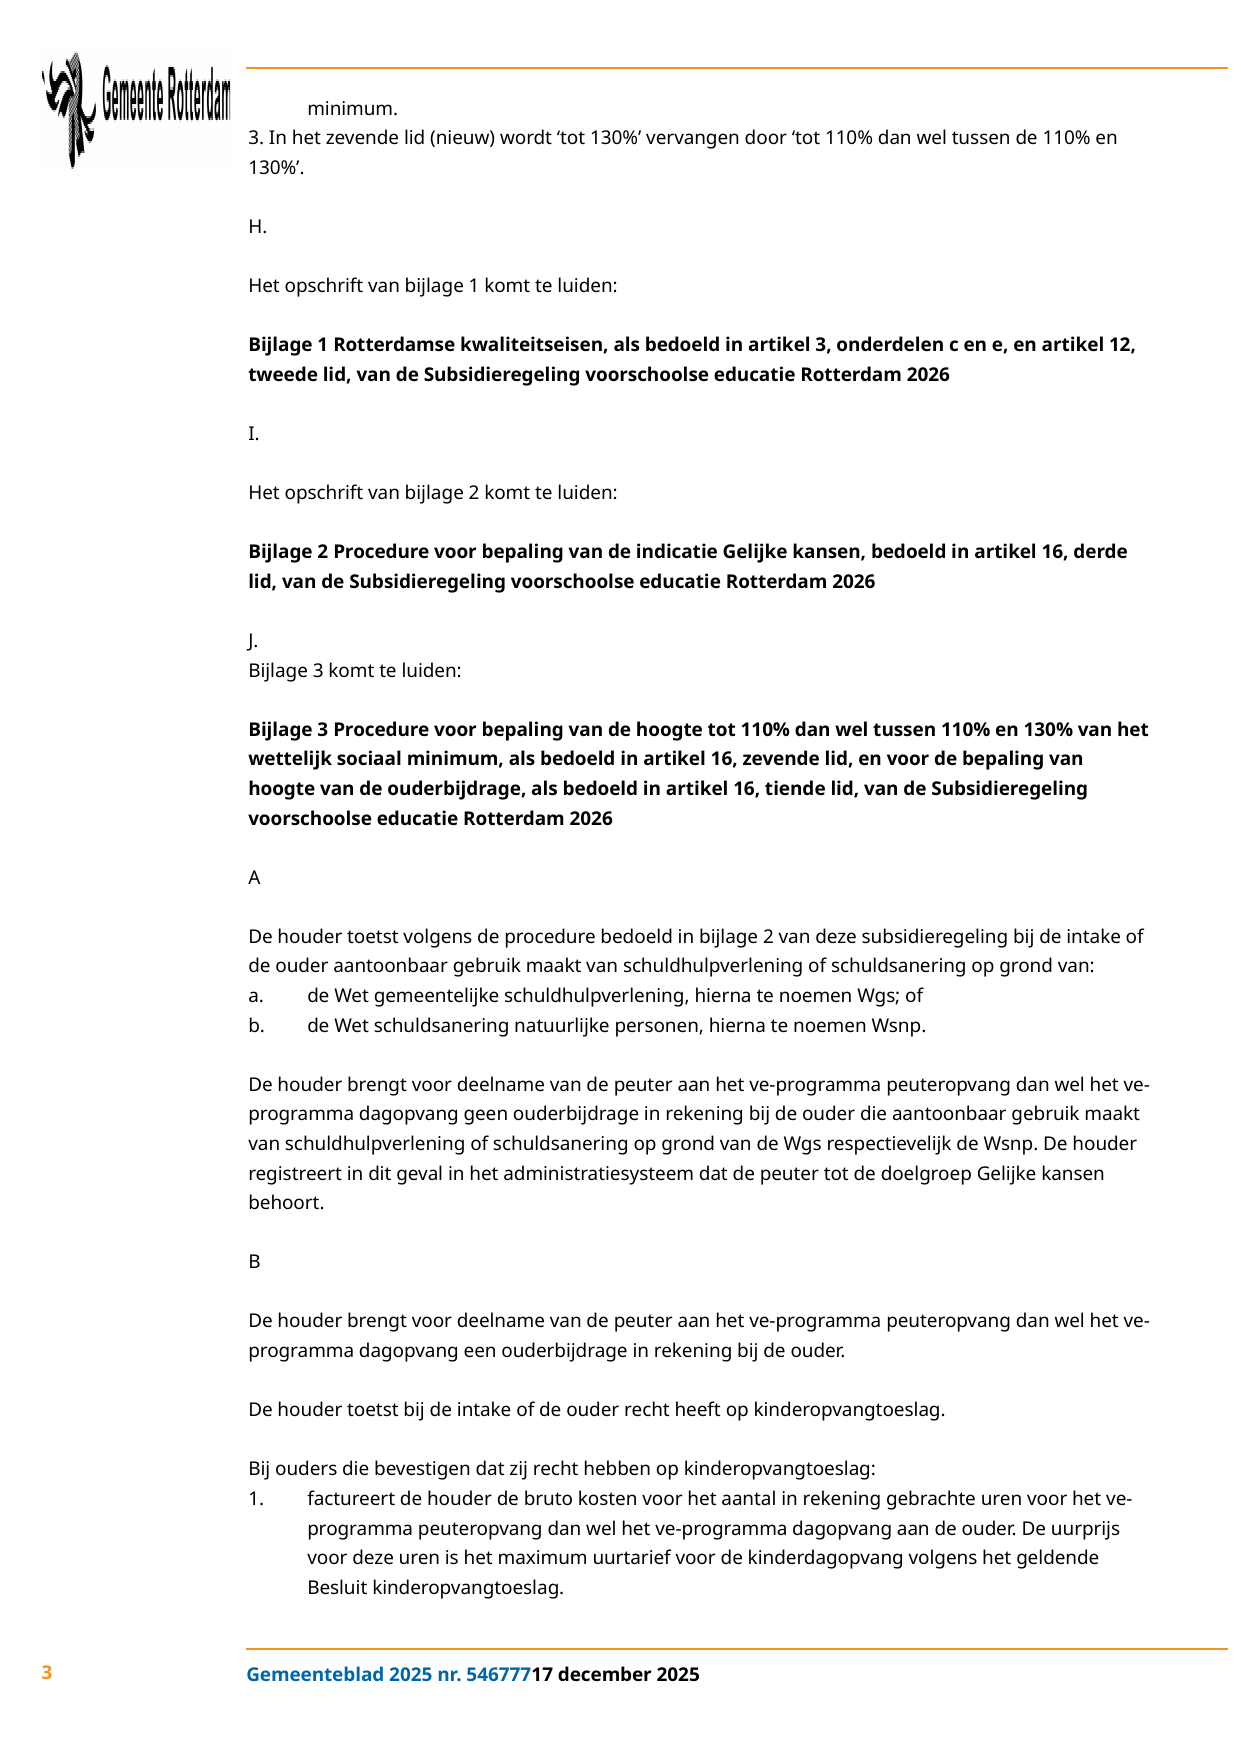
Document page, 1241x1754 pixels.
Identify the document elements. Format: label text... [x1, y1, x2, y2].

text J. [248, 627, 1152, 653]
picture [41, 47, 231, 172]
text Bijlage 3 Procedure voor bepaling van de hoogte tot 110% dan wel tussen 110% en 130% van het wettelijk sociaal minimum, als bedoeld in artikel 16, zevende lid, en voor de bepaling van hoogte van de ouderbijdrage, als bedoeld in artikel 16, tiende lid, van de Subsidieregeling voorschoolse educatie Rotterdam 2026 [248, 716, 1152, 831]
text De houder brengt voor deelname van de peuter aan het ve-programma peuteropvang dan wel het ve-programma dagopvang geen ouderbijdrage in rekening bij de ouder die aantoonbaar gebruik maakt van schuldhulpverlening of schuldsanering op grond van de Wgs respectievelijk de Wsnp. De houder registreert in dit geval in het administratiesysteem dat de peuter tot de doelgroep Gelijke kansen behoort. [248, 1071, 1152, 1215]
text Het opschrift van bijlage 2 komt te luiden: [248, 479, 1152, 505]
text De houder toetst volgens de procedure bedoeld in bijlage 2 van deze subsidieregeling bij de intake of de ouder aantoonbaar gebruik maakt van schuldhulpverlening of schuldsanering op grond van: [248, 923, 1152, 978]
list factureert de houder de bruto kosten voor het aantal in rekening gebrachte uren voor het ve-programma peuteropvang dan wel het ve-programma dagopvang aan de ouder. De uurprijs voor deze uren is het maximum uurtarief voor de kinderdagopvang volgens het geldende Besluit kinderopvangtoeslag. [248, 1485, 1152, 1600]
text H. [248, 213, 1152, 239]
text A [248, 864, 1152, 890]
text Het opschrift van bijlage 1 komt te luiden: [248, 272, 1152, 298]
list de Wet schuldsanering natuurlijke personen, hierna te noemen Wsnp. [248, 1012, 1152, 1038]
text Bij ouders die bevestigen dat zij recht hebben op kinderopvangtoeslag: [248, 1456, 1152, 1481]
text De houder brengt voor deelname van de peuter aan het ve-programma peuteropvang dan wel het ve-programma dagopvang een ouderbijdrage in rekening bij de ouder. [248, 1308, 1152, 1363]
text 3. In het zevende lid (nieuw) wordt ‘tot 130%’ vervangen door ‘tot 110% dan wel tussen de 110% en 130%’. [248, 124, 1152, 180]
list de Wet gemeentelijke schuldhulpverlening, hierna te noemen Wgs; of [248, 982, 1152, 1008]
text B [248, 1248, 1152, 1274]
text De houder toetst bij de intake of de ouder recht heeft op kinderopvangtoeslag. [248, 1396, 1152, 1422]
text Bijlage 1 Rotterdamse kwaliteitseisen, als bedoeld in artikel 3, onderdelen c en e, en artikel 12, tweede lid, van de Subsidieregeling voorschoolse educatie Rotterdam 2026 [248, 331, 1152, 387]
text Bijlage 2 Procedure voor bepaling van de indicatie Gelijke kansen, bedoeld in artikel 16, derde lid, van de Subsidieregeling voorschoolse educatie Rotterdam 2026 [248, 538, 1152, 594]
text I. [248, 420, 1152, 446]
text Bijlage 3 komt te luiden: [248, 657, 1152, 683]
list minimum. [248, 95, 1152, 121]
